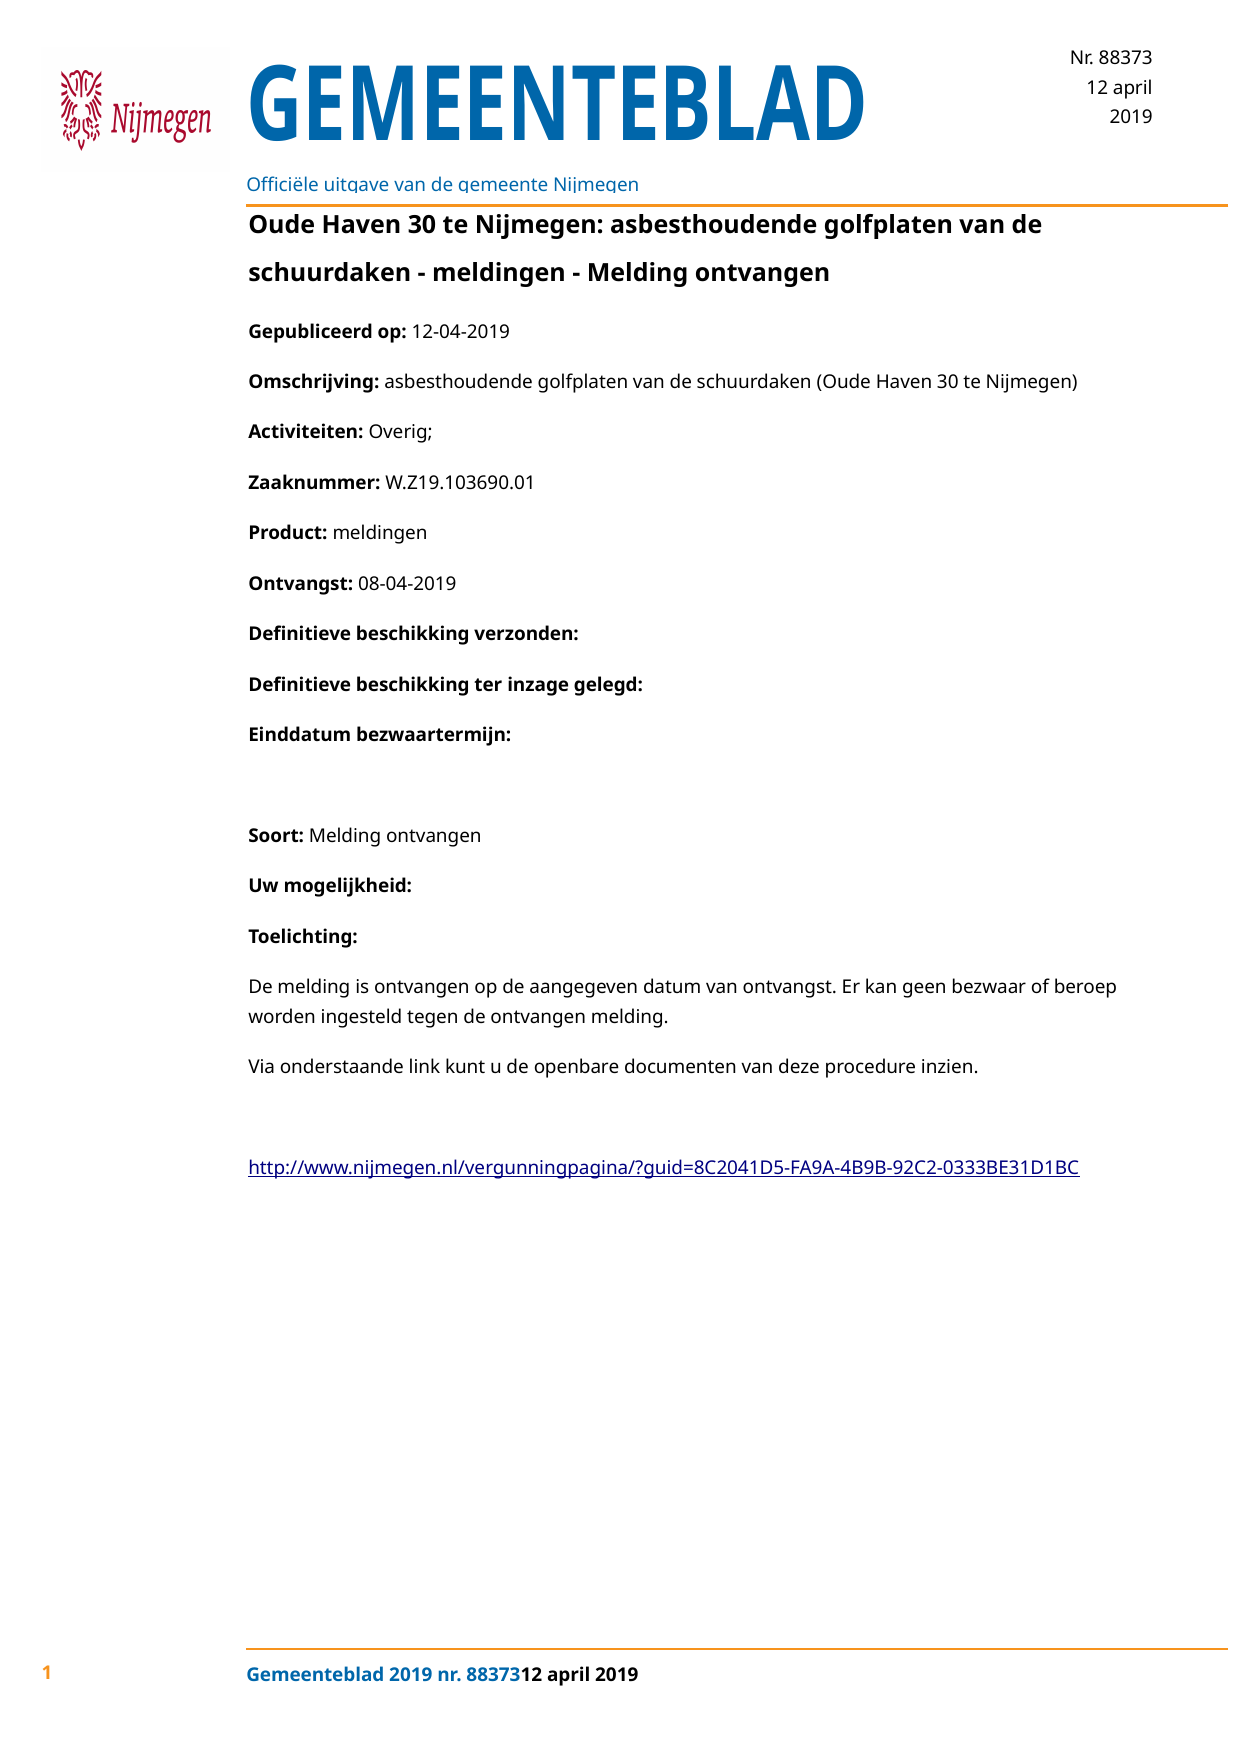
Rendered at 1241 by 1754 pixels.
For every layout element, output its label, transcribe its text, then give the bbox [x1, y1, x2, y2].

text Omschrijving: asbesthoudende golfplaten van de schuurdaken (Oude Haven 30 te Nijmegen) [248, 368, 1152, 394]
text Oude Haven 30 te Nijmegen: asbesthoudende golfplaten van de schuurdaken - meldingen - Melding ontvangen [248, 207, 1152, 288]
text De melding is ontvangen op de aangegeven datum van ontvangst. Er kan geen bezwaar of beroep worden ingesteld tegen de ontvangen melding. [248, 973, 1152, 1029]
text Toelichting: [248, 923, 1152, 949]
text Ontvangst: 08-04-2019 [248, 570, 1152, 596]
text Soort: Melding ontvangen [248, 822, 1152, 848]
text Definitieve beschikking verzonden: [248, 620, 1152, 646]
picture [41, 47, 231, 172]
text Gepubliceerd op: 12-04-2019 [248, 318, 1152, 344]
text Einddatum bezwaartermijn: [248, 721, 1152, 747]
text Uw mogelijkheid: [248, 872, 1152, 898]
text Product: meldingen [248, 519, 1152, 545]
text Activiteiten: Overig; [248, 419, 1152, 444]
text http://www.nijmegen.nl/vergunningpagina/?guid=8C2041D5-FA9A-4B9B-92C2-0333BE31D1BC [248, 1154, 1152, 1180]
text Definitieve beschikking ter inzage gelegd: [248, 671, 1152, 697]
text Via onderstaande link kunt u de openbare documenten van deze procedure inzien. [248, 1053, 1152, 1079]
text Zaaknummer: W.Z19.103690.01 [248, 469, 1152, 495]
